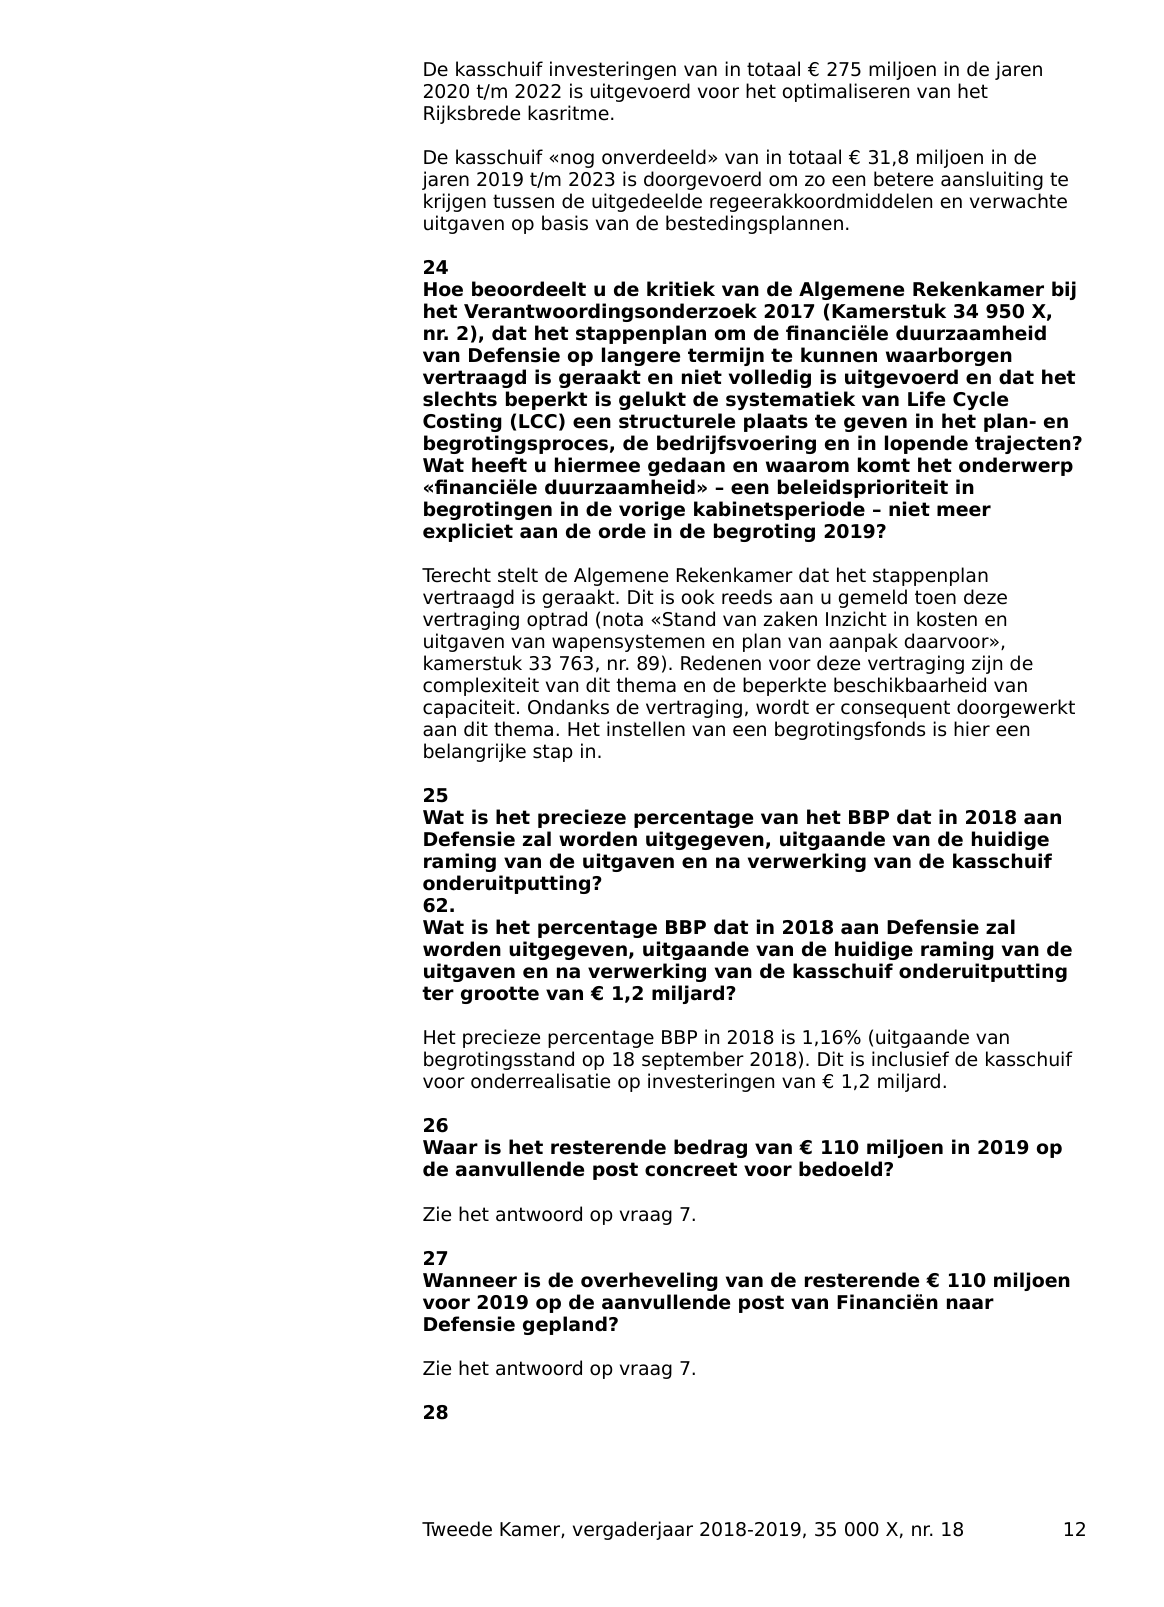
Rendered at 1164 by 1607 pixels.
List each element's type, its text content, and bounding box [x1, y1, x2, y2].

text 62. [422, 895, 1087, 917]
text Het precieze percentage BBP in 2018 is 1,16% (uitgaande van begrotingsstand op 18 september 2018). Dit is inclusief de kasschuif voor onderrealisatie op investeringen van € 1,2 miljard. [422, 1027, 1087, 1093]
text De kasschuif «nog onverdeeld» van in totaal € 31,8 miljoen in de jaren 2019 t/m 2023 is doorgevoerd om zo een betere aansluiting te krijgen tussen de uitgedeelde regeerakkoordmiddelen en verwachte uitgaven op basis van de bestedingsplannen. [422, 147, 1087, 235]
text Hoe beoordeelt u de kritiek van de Algemene Rekenkamer bij het Verantwoordingsonderzoek 2017 (Kamerstuk 34 950 X, nr. 2), dat het stappenplan om de financiële duurzaamheid van Defensie op langere termijn te kunnen waarborgen vertraagd is geraakt en niet volledig is uitgevoerd en dat het slechts beperkt is gelukt de systematiek van Life Cycle Costing (LCC) een structurele plaats te geven in het plan- en begrotingsproces, de bedrijfsvoering en in lopende trajecten? Wat heeft u hiermee gedaan en waarom komt het onderwerp «financiële duurzaamheid» – een beleidsprioriteit in begrotingen in de vorige kabinetsperiode – niet meer expliciet aan de orde in de begroting 2019? [422, 279, 1087, 543]
text Zie het antwoord op vraag 7. [422, 1203, 1087, 1225]
text Wat is het precieze percentage van het BBP dat in 2018 aan Defensie zal worden uitgegeven, uitgaande van de huidige raming van de uitgaven en na verwerking van de kasschuif onderuitputting? [422, 807, 1087, 895]
text Wat is het percentage BBP dat in 2018 aan Defensie zal worden uitgegeven, uitgaande van de huidige raming van de uitgaven en na verwerking van de kasschuif onderuitputting ter grootte van € 1,2 miljard? [422, 917, 1087, 1005]
text Terecht stelt de Algemene Rekenkamer dat het stappenplan vertraagd is geraakt. Dit is ook reeds aan u gemeld toen deze vertraging optrad (nota «Stand van zaken Inzicht in kosten en uitgaven van wapensystemen en plan van aanpak daarvoor», kamerstuk 33 763, nr. 89). Redenen voor deze vertraging zijn de complexiteit van dit thema en de beperkte beschikbaarheid van capaciteit. Ondanks de vertraging, wordt er consequent doorgewerkt aan dit thema. Het instellen van een begrotingsfonds is hier een belangrijke stap in. [422, 565, 1087, 763]
text 25 [422, 785, 1087, 807]
text Zie het antwoord op vraag 7. [422, 1358, 1087, 1380]
text 27 [422, 1248, 1087, 1269]
text De kasschuif investeringen van in totaal € 275 miljoen in de jaren 2020 t/m 2022 is uitgevoerd voor het optimaliseren van het Rijksbrede kasritme. [422, 59, 1087, 125]
text 26 [422, 1115, 1087, 1137]
text Wanneer is de overheveling van de resterende € 110 miljoen voor 2019 op de aanvullende post van Financiën naar Defensie gepland? [422, 1269, 1087, 1336]
text 28 [422, 1402, 1087, 1424]
text Waar is het resterende bedrag van € 110 miljoen in 2019 op de aanvullende post concreet voor bedoeld? [422, 1137, 1087, 1181]
text 24 [422, 257, 1087, 279]
